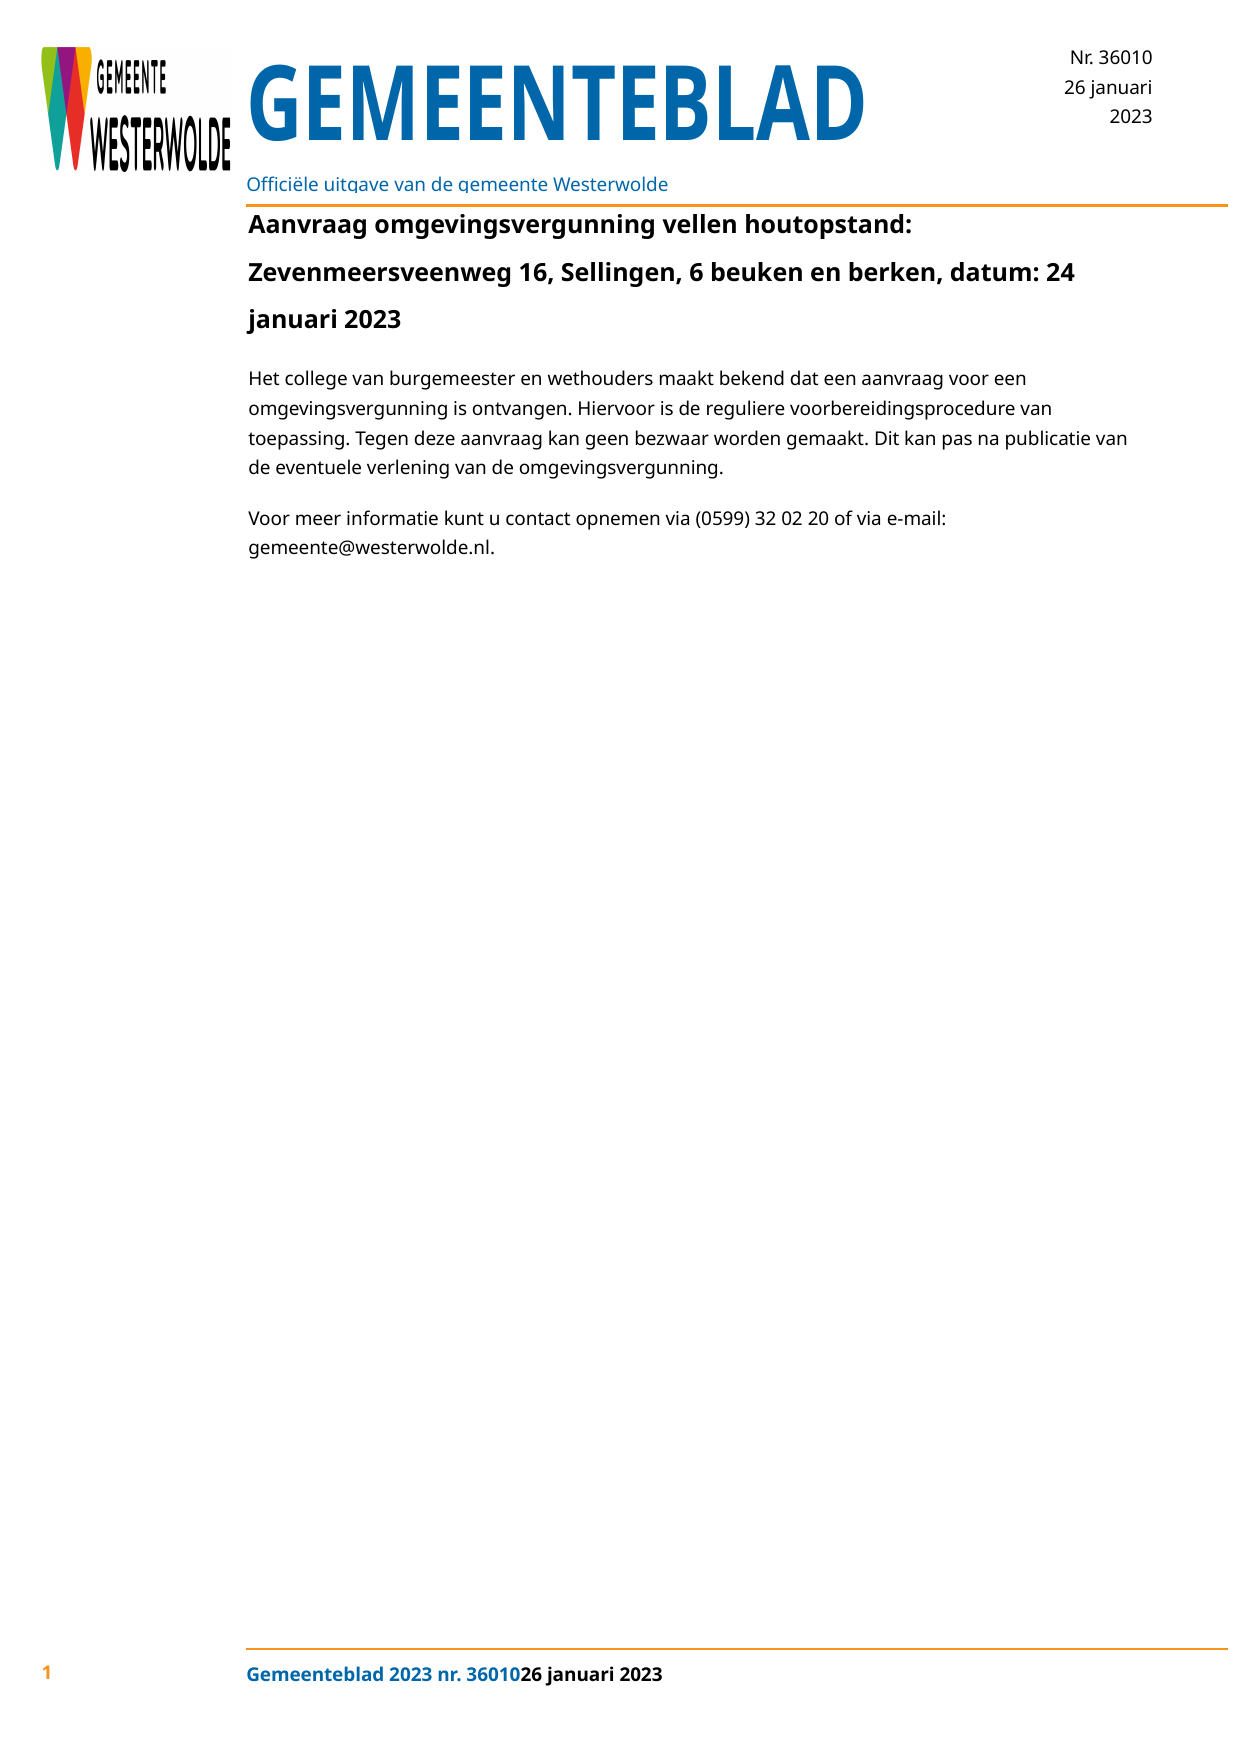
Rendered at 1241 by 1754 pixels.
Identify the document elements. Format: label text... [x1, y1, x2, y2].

picture [41, 47, 231, 172]
text Voor meer informatie kunt u contact opnemen via (0599) 32 02 20 of via e-mail: gemeente@westerwolde.nl. [248, 505, 1152, 560]
text Aanvraag omgevingsvergunning vellen houtopstand: Zevenmeersveenweg 16, Sellingen, 6 beuken en berken, datum: 24 januari 2023 [248, 207, 1152, 336]
text Het college van burgemeester en wethouders maakt bekend dat een aanvraag voor een omgevingsvergunning is ontvangen. Hiervoor is de reguliere voorbereidingsprocedure van toepassing. Tegen deze aanvraag kan geen bezwaar worden gemaakt. Dit kan pas na publicatie van de eventuele verlening van de omgevingsvergunning. [248, 366, 1152, 480]
